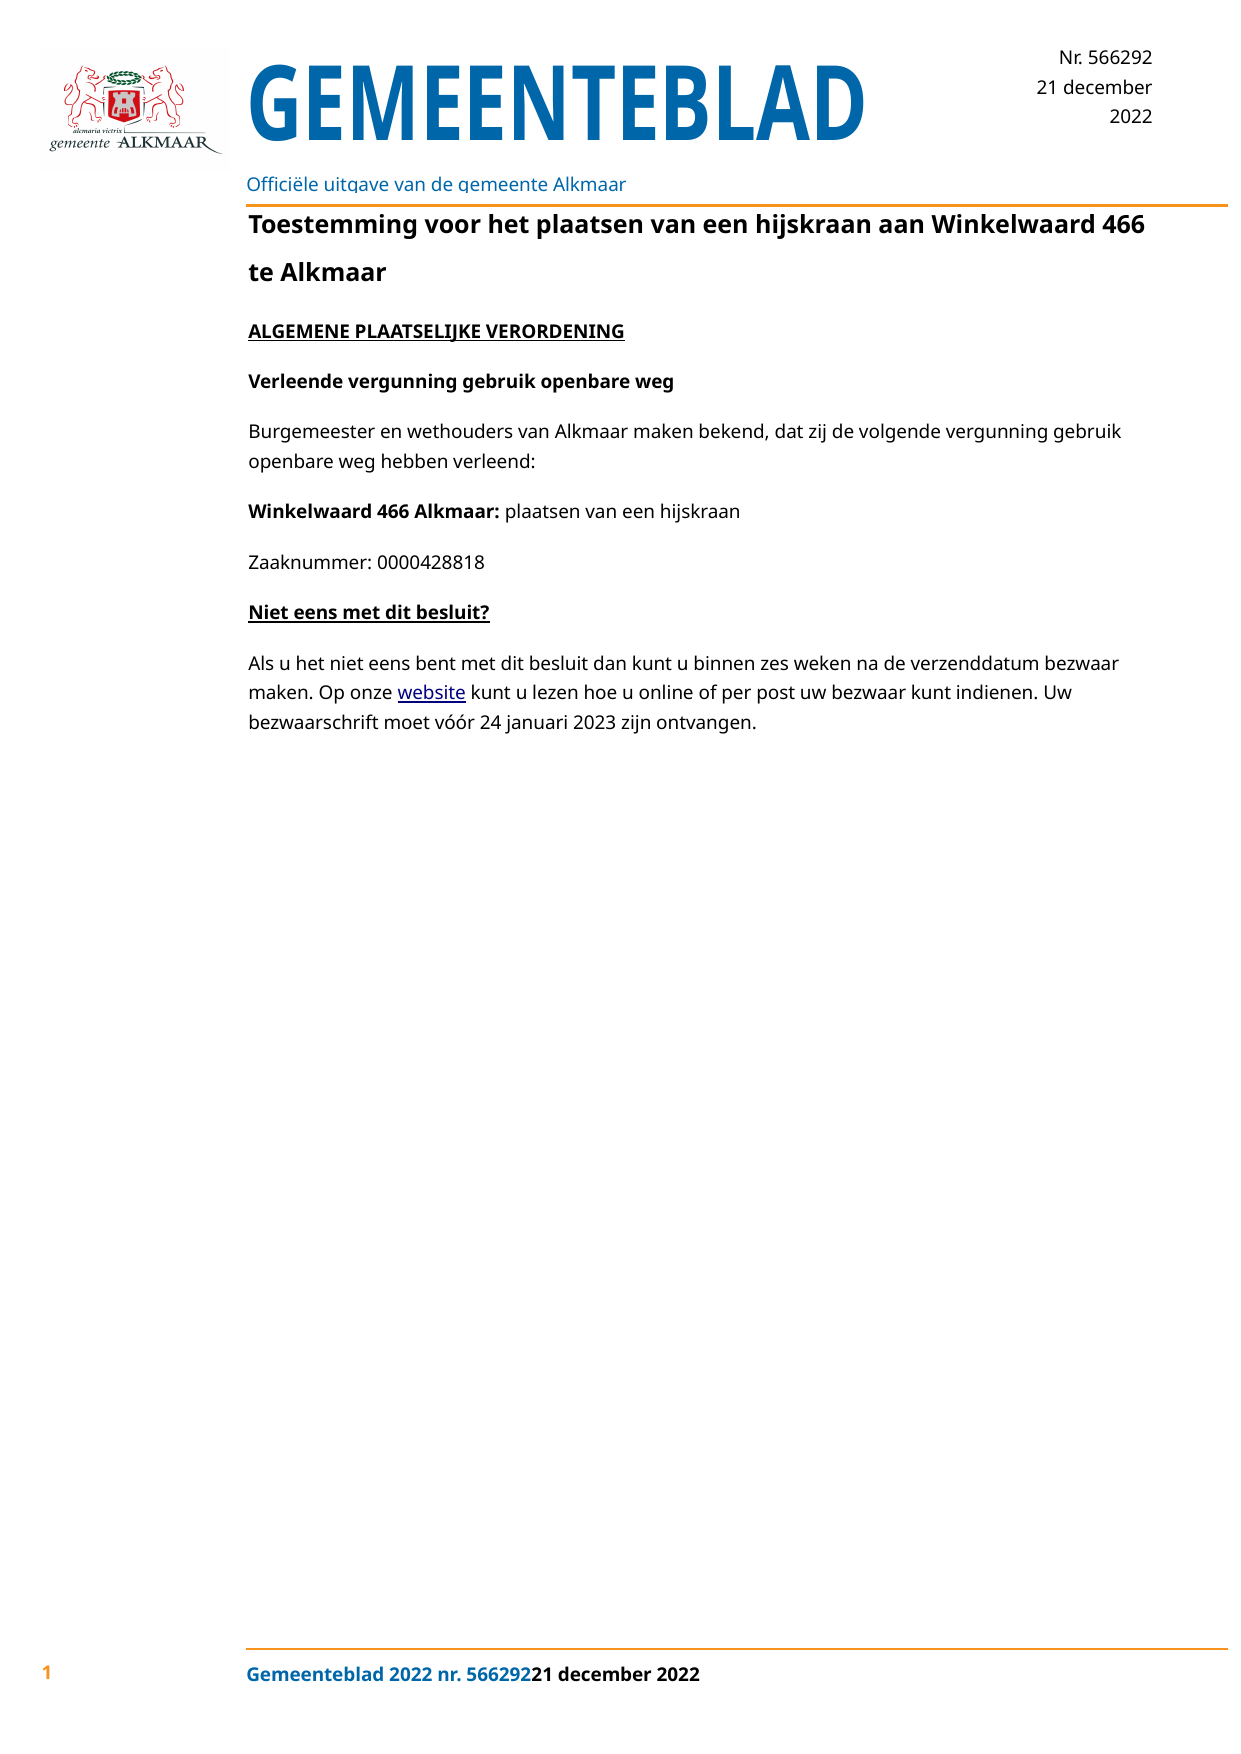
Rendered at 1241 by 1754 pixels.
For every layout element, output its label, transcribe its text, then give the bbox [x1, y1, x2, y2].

text Burgemeester en wethouders van Alkmaar maken bekend, dat zij de volgende vergunning gebruik openbare weg hebben verleend: [248, 419, 1152, 474]
text Niet eens met dit besluit? [248, 599, 1152, 625]
text Als u het niet eens bent met dit besluit dan kunt u binnen zes weken na de verzenddatum bezwaar maken. Op onze website kunt u lezen hoe u online of per post uw bezwaar kunt indienen. Uw bezwaarschrift moet vóór 24 januari 2023 zijn ontvangen. [248, 650, 1152, 735]
text Winkelwaard 466 Alkmaar: plaatsen van een hijskraan [248, 499, 1152, 524]
picture [41, 47, 231, 172]
text Verleende vergunning gebruik openbare weg [248, 368, 1152, 394]
text ALGEMENE PLAATSELIJKE VERORDENING [248, 318, 1152, 344]
text Toestemming voor het plaatsen van een hijskraan aan Winkelwaard 466 te Alkmaar [248, 207, 1152, 288]
text Zaaknummer: 0000428818 [248, 549, 1152, 575]
